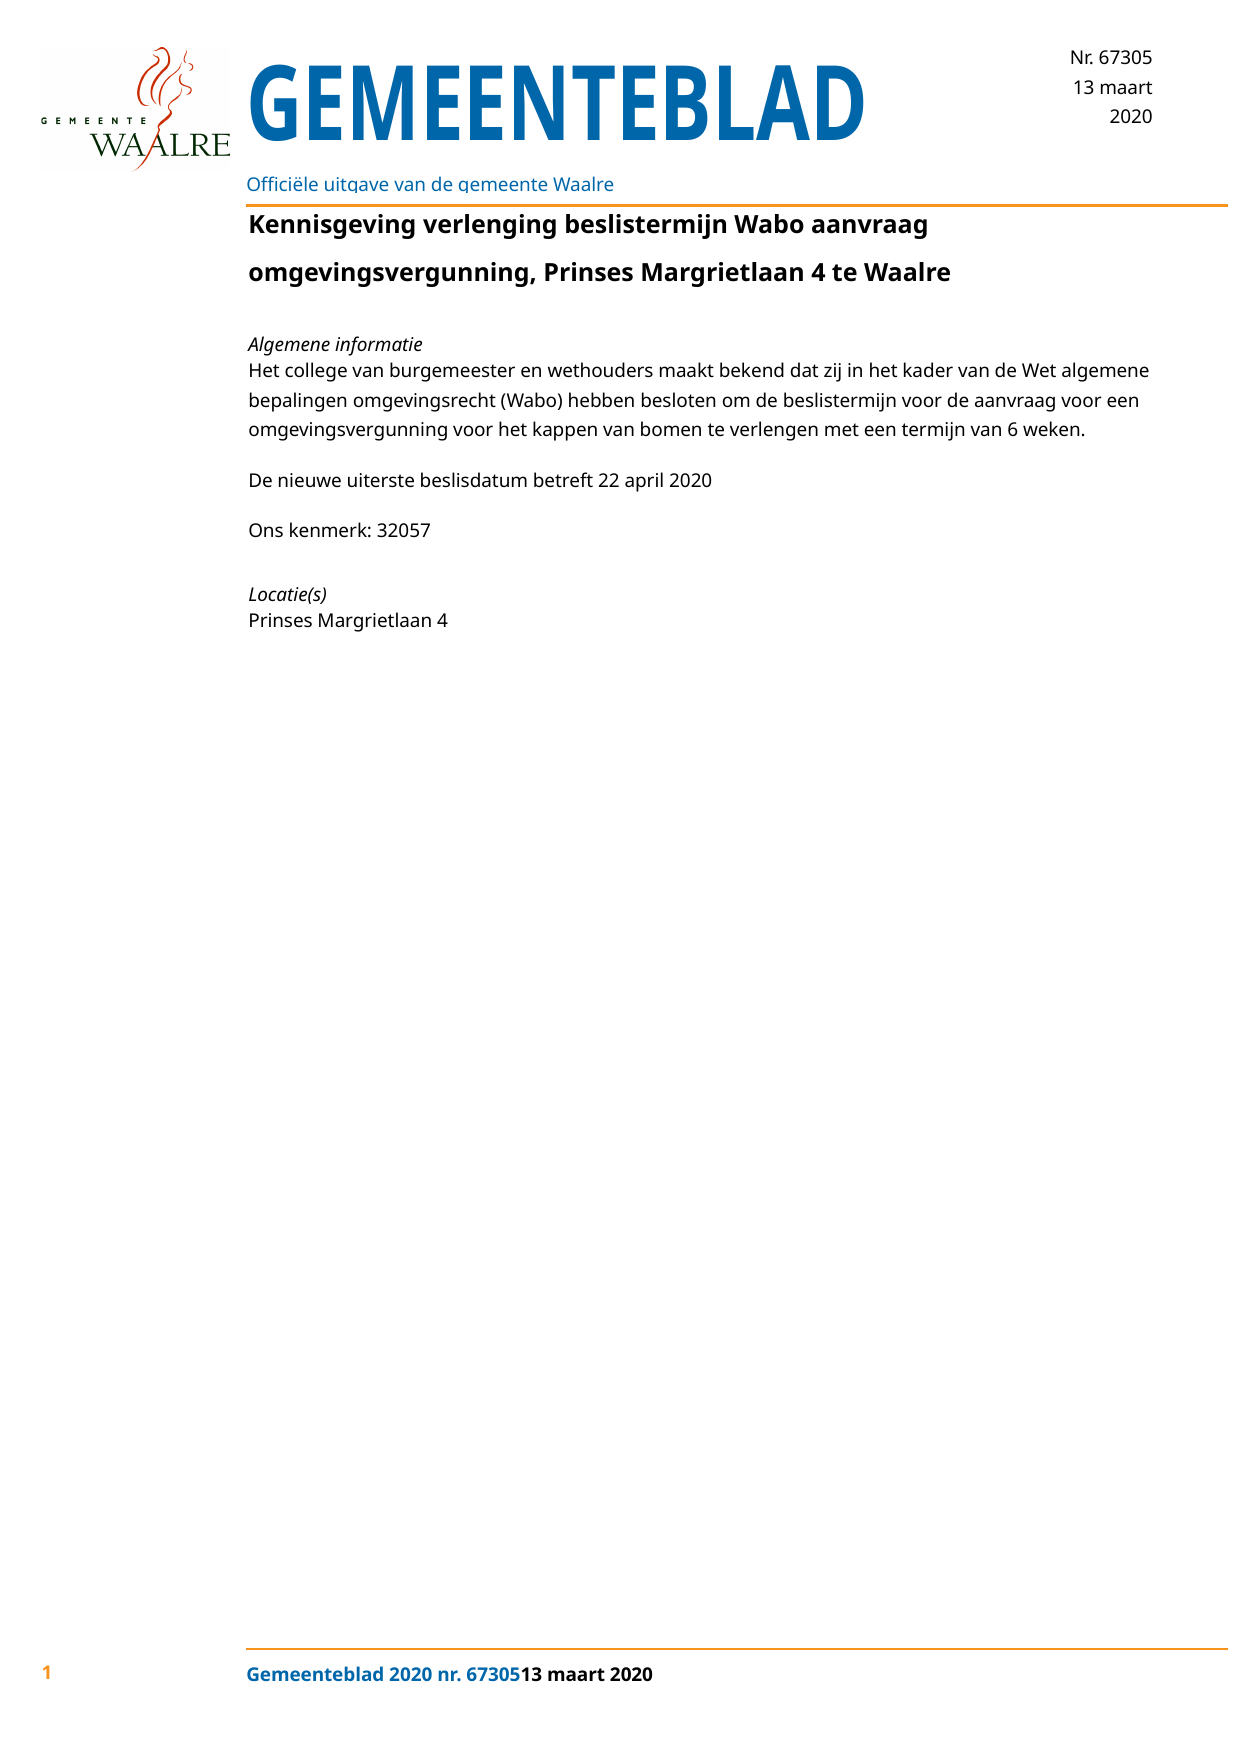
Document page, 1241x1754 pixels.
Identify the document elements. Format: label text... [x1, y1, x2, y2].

text Kennisgeving verlenging beslistermijn Wabo aanvraag omgevingsvergunning, Prinses Margrietlaan 4 te Waalre [248, 207, 1152, 288]
text De nieuwe uiterste beslisdatum betreft 22 april 2020 [248, 467, 1152, 492]
text Het college van burgemeester en wethouders maakt bekend dat zij in het kader van de Wet algemene bepalingen omgevingsrecht (Wabo) hebben besloten om de beslistermijn voor de aanvraag voor een omgevingsvergunning voor het kappen van bomen te verlengen met een termijn van 6 weken. [248, 357, 1152, 442]
picture [41, 47, 231, 172]
text Prinses Margrietlaan 4 [248, 607, 1152, 633]
text Locatie(s) [248, 581, 1152, 607]
text Algemene informatie [248, 331, 1152, 357]
text Ons kenmerk: 32057 [248, 517, 1152, 543]
